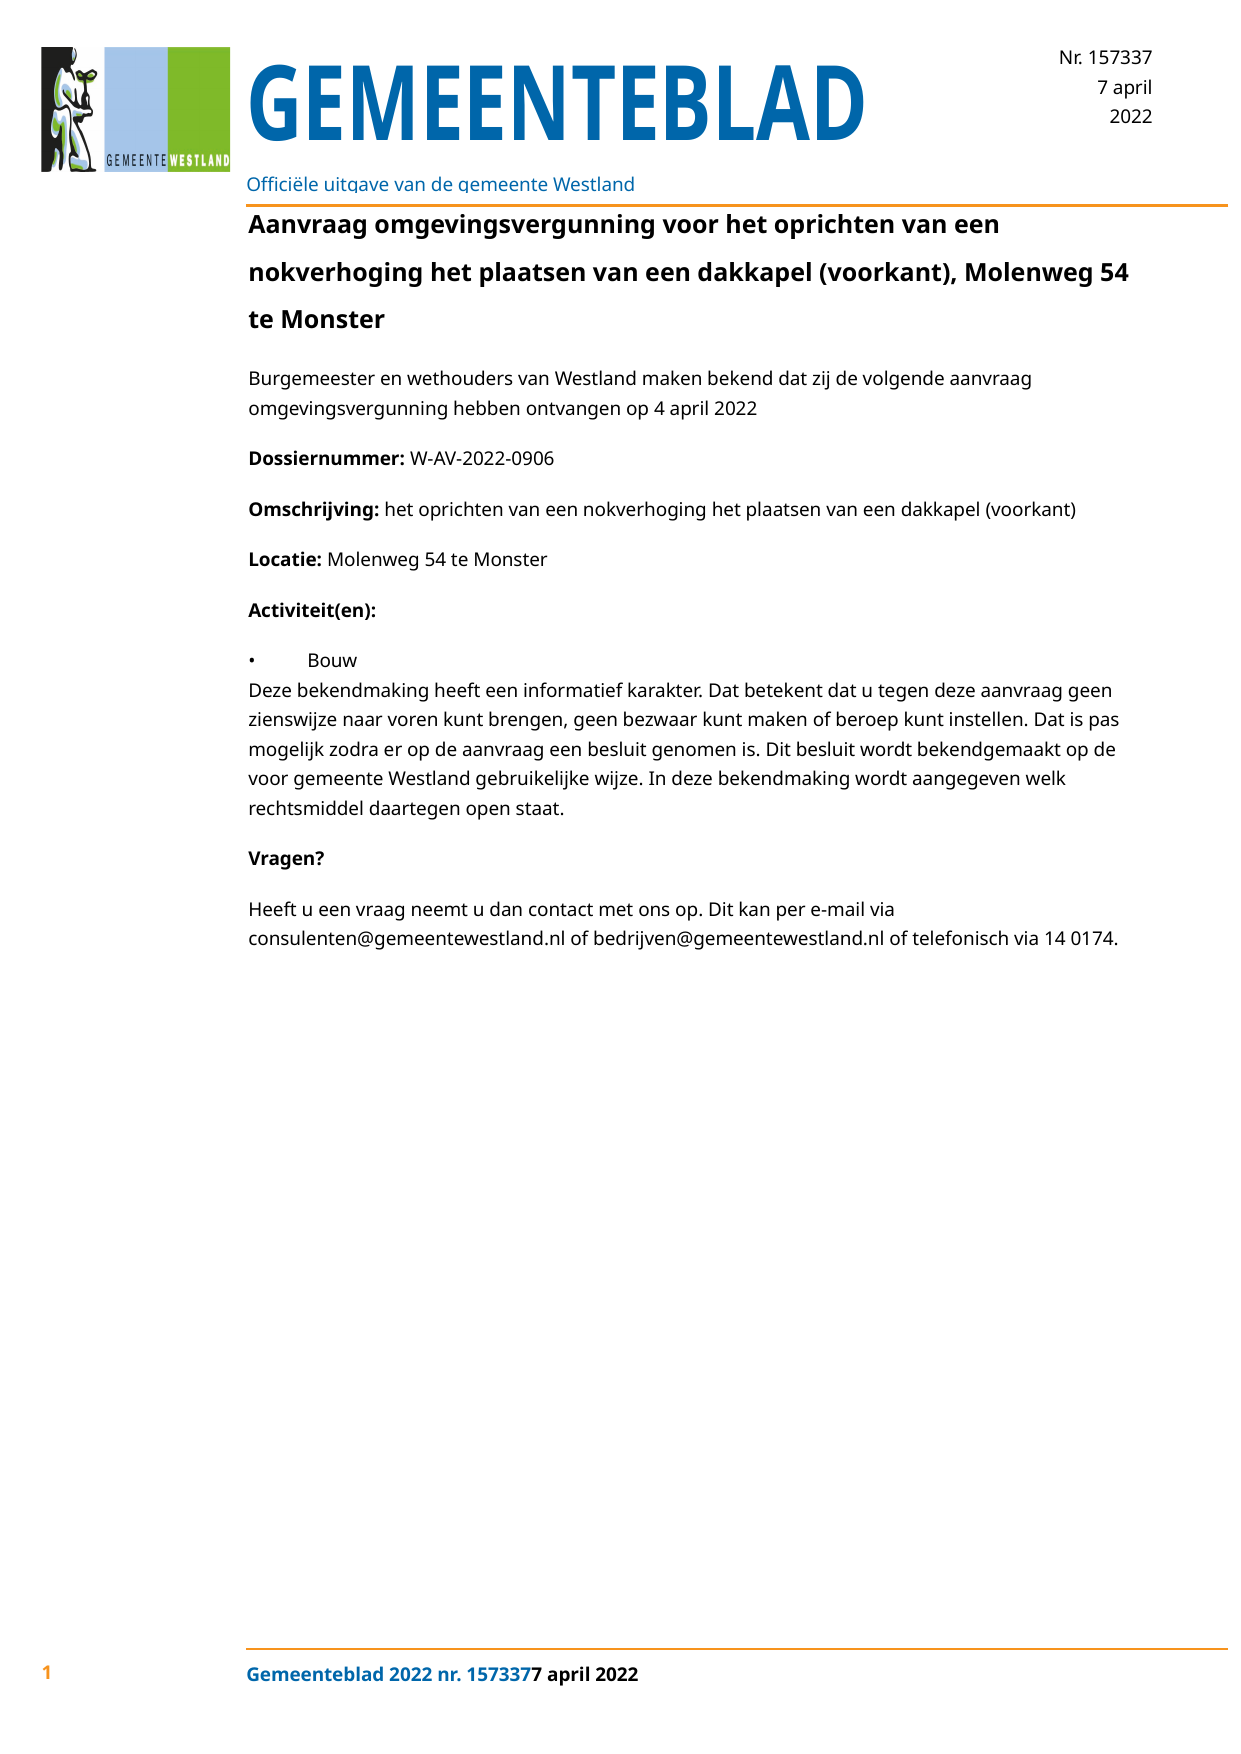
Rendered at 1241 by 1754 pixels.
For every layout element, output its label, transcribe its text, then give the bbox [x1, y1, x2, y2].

text Dossiernummer: W-AV-2022-0906 [248, 446, 1152, 471]
text Aanvraag omgevingsvergunning voor het oprichten van een nokverhoging het plaatsen van een dakkapel (voorkant), Molenweg 54 te Monster [248, 207, 1152, 336]
text Locatie: Molenweg 54 te Monster [248, 546, 1152, 572]
text Omschrijving: het oprichten van een nokverhoging het plaatsen van een dakkapel (voorkant) [248, 496, 1152, 522]
list Bouw [248, 647, 1152, 673]
text Heeft u een vraag neemt u dan contact met ons op. Dit kan per e-mail via consulenten@gemeentewestland.nl of bedrijven@gemeentewestland.nl of telefonisch via 14 0174. [248, 896, 1152, 951]
picture [41, 47, 231, 172]
text Vragen? [248, 846, 1152, 871]
text Activiteit(en): [248, 597, 1152, 622]
text Burgemeester en wethouders van Westland maken bekend dat zij de volgende aanvraag omgevingsvergunning hebben ontvangen op 4 april 2022 [248, 366, 1152, 421]
text Deze bekendmaking heeft een informatief karakter. Dat betekent dat u tegen deze aanvraag geen zienswijze naar voren kunt brengen, geen bezwaar kunt maken of beroep kunt instellen. Dat is pas mogelijk zodra er op de aanvraag een besluit genomen is. Dit besluit wordt bekendgemaakt op de voor gemeente Westland gebruikelijke wijze. In deze bekendmaking wordt aangegeven welk rechtsmiddel daartegen open staat. [248, 677, 1152, 821]
